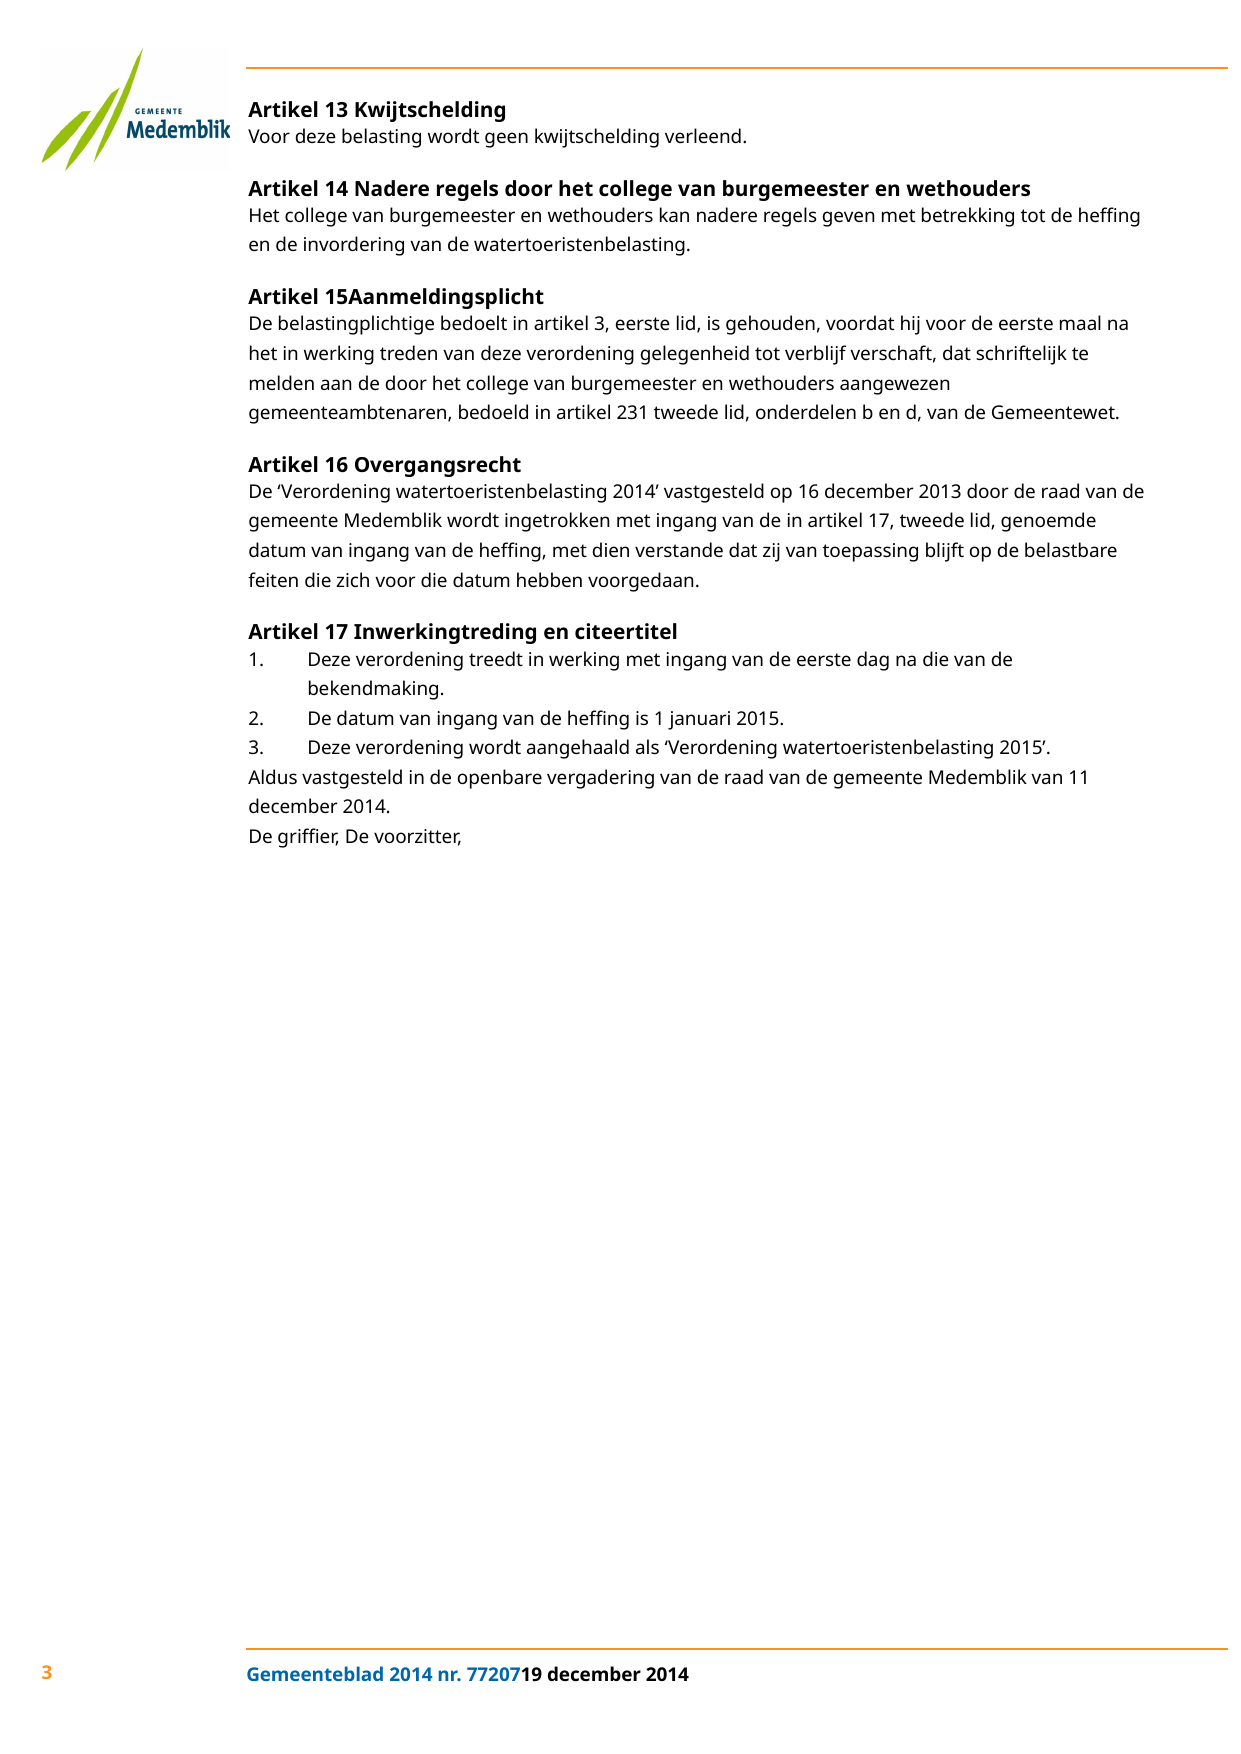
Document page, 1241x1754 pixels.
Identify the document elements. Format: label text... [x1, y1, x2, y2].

text Artikel 15Aanmeldingsplicht [248, 282, 1152, 311]
list Deze verordening treedt in werking met ingang van de eerste dag na die van de bekendmaking. [248, 646, 1152, 701]
picture [41, 47, 231, 172]
text Artikel 16 Overgangsrecht [248, 450, 1152, 478]
list Deze verordening wordt aangehaald als ‘Verordening watertoeristenbelasting 2015’. [248, 734, 1152, 760]
text Het college van burgemeester en wethouders kan nadere regels geven met betrekking tot de heffing en de invordering van de watertoeristenbelasting. [248, 202, 1152, 257]
text De griffier, De voorzitter, [248, 823, 1152, 849]
text De ‘Verordening watertoeristenbelasting 2014’ vastgesteld op 16 december 2013 door de raad van de gemeente Medemblik wordt ingetrokken met ingang van de in artikel 17, tweede lid, genoemde datum van ingang van de heffing, met dien verstande dat zij van toepassing blijft op de belastbare feiten die zich voor die datum hebben voorgedaan. [248, 478, 1152, 593]
text De belastingplichtige bedoelt in artikel 3, eerste lid, is gehouden, voordat hij voor de eerste maal na het in werking treden van deze verordening gelegenheid tot verblijf verschaft, dat schriftelijk te melden aan de door het college van burgemeester en wethouders aangewezen gemeenteambtenaren, bedoeld in artikel 231 tweede lid, onderdelen b en d, van de Gemeentewet. [248, 311, 1152, 425]
text Aldus vastgesteld in de openbare vergadering van de raad van de gemeente Medemblik van 11 december 2014. [248, 764, 1152, 819]
text Artikel 14 Nadere regels door het college van burgemeester en wethouders [248, 174, 1152, 202]
list De datum van ingang van de heffing is 1 januari 2015. [248, 705, 1152, 731]
text Artikel 13 Kwijtschelding [248, 95, 1152, 123]
text Artikel 17 Inwerkingtreding en citeertitel [248, 617, 1152, 646]
text Voor deze belasting wordt geen kwijtschelding verleend. [248, 123, 1152, 149]
